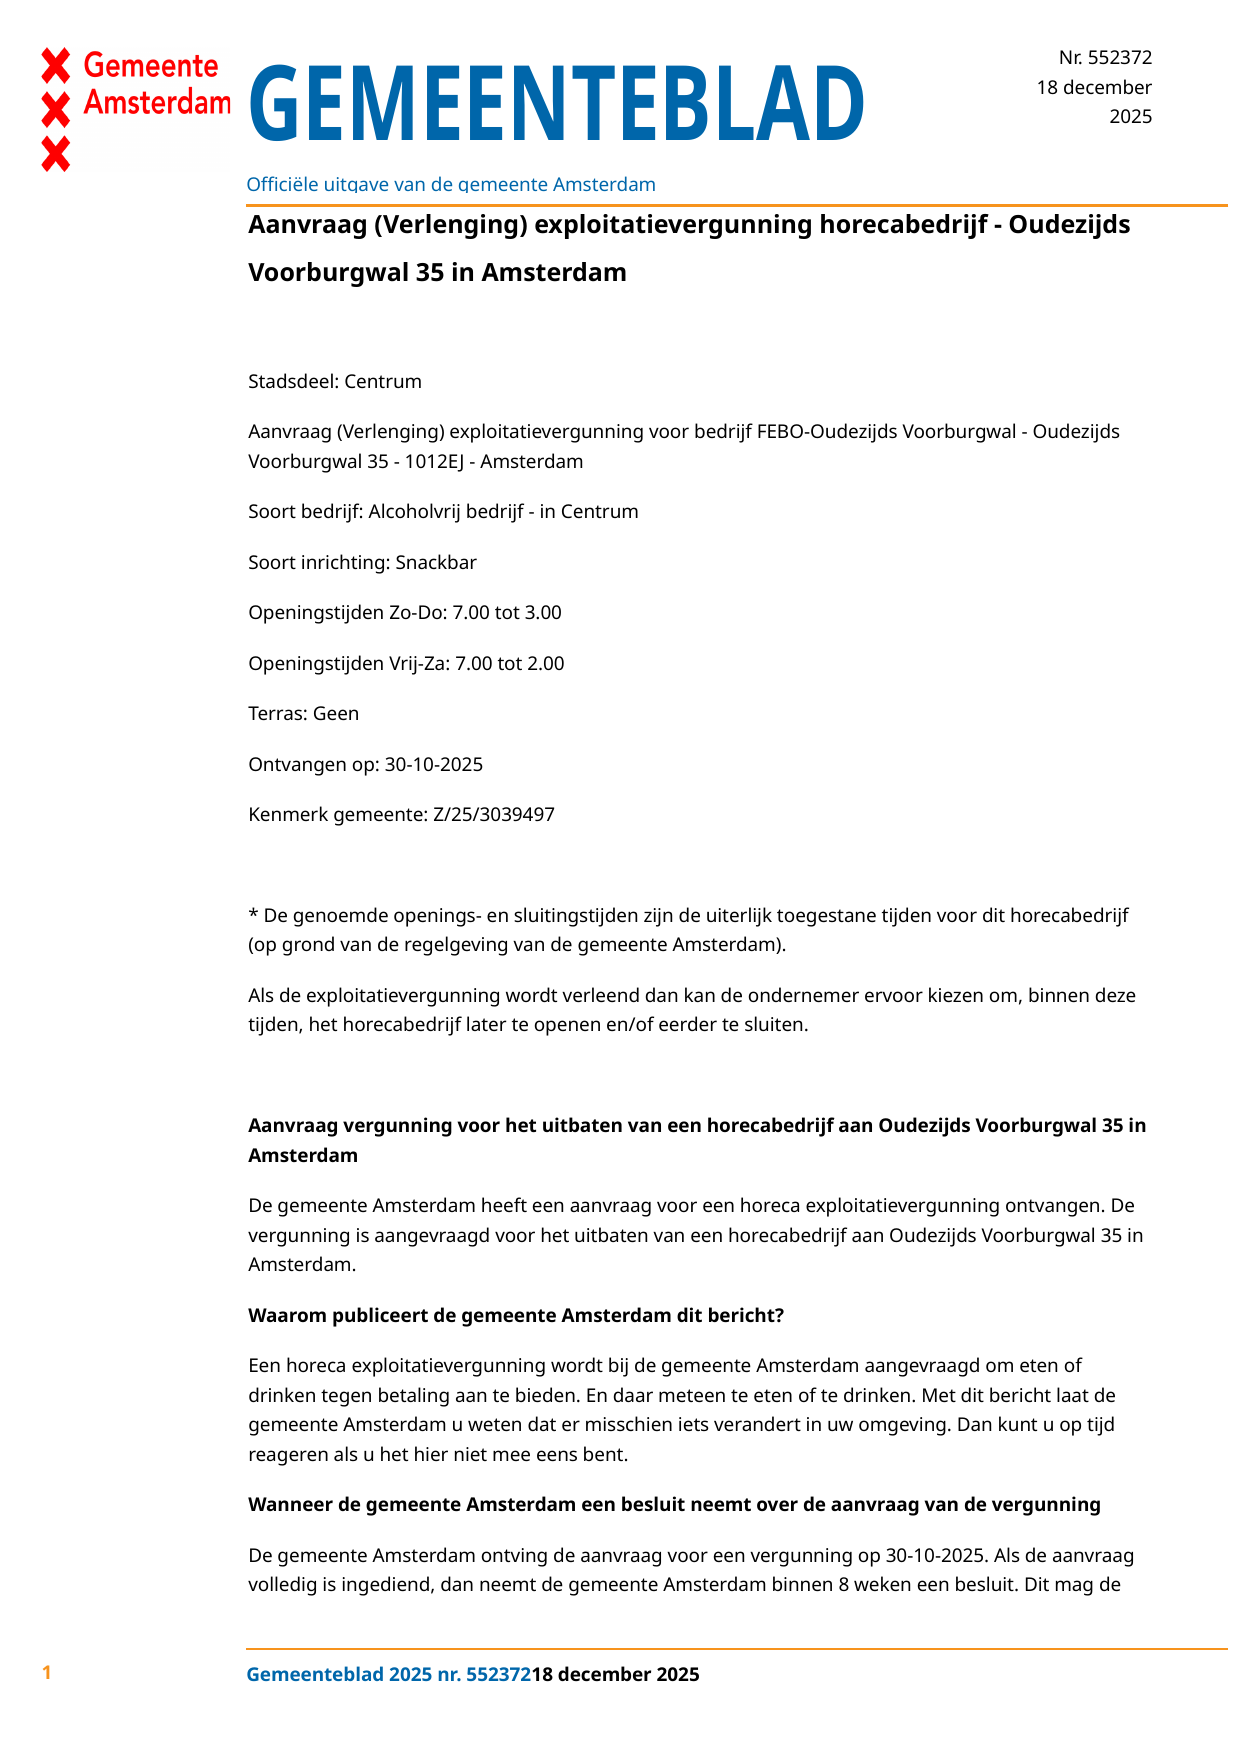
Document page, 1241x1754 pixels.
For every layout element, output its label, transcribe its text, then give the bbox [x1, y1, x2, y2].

text Kenmerk gemeente: Z/25/3039497 [248, 801, 1152, 827]
text Waarom publiceert de gemeente Amsterdam dit bericht? [248, 1302, 1152, 1328]
text De gemeente Amsterdam heeft een aanvraag voor een horeca exploitatievergunning ontvangen. De vergunning is aangevraagd voor het uitbaten van een horecabedrijf aan Oudezijds Voorburgwal 35 in Amsterdam. [248, 1192, 1152, 1277]
text Terras: Geen [248, 700, 1152, 726]
text Stadsdeel: Centrum [248, 368, 1152, 394]
text Soort inrichting: Snackbar [248, 549, 1152, 575]
text Openingstijden Zo-Do: 7.00 tot 3.00 [248, 599, 1152, 625]
text Aanvraag vergunning voor het uitbaten van een horecabedrijf aan Oudezijds Voorburgwal 35 in Amsterdam [248, 1112, 1152, 1168]
text Aanvraag (Verlenging) exploitatievergunning horecabedrijf - Oudezijds Voorburgwal 35 in Amsterdam [248, 207, 1152, 288]
text Soort bedrijf: Alcoholvrij bedrijf - in Centrum [248, 499, 1152, 524]
picture [41, 47, 231, 172]
text Openingstijden Vrij-Za: 7.00 tot 2.00 [248, 650, 1152, 676]
text Wanneer de gemeente Amsterdam een besluit neemt over de aanvraag van de vergunning [248, 1492, 1152, 1517]
text Aanvraag (Verlenging) exploitatievergunning voor bedrijf FEBO-Oudezijds Voorburgwal - Oudezijds Voorburgwal 35 - 1012EJ - Amsterdam [248, 419, 1152, 474]
text Een horeca exploitatievergunning wordt bij de gemeente Amsterdam aangevraagd om eten of drinken tegen betaling aan te bieden. En daar meteen te eten of te drinken. Met dit bericht laat de gemeente Amsterdam u weten dat er misschien iets verandert in uw omgeving. Dan kunt u op tijd reageren als u het hier niet mee eens bent. [248, 1352, 1152, 1467]
text Ontvangen op: 30-10-2025 [248, 751, 1152, 777]
text * De genoemde openings- en sluitingstijden zijn de uiterlijk toegestane tijden voor dit horecabedrijf (op grond van de regelgeving van de gemeente Amsterdam). [248, 902, 1152, 957]
text Als de exploitatievergunning wordt verleend dan kan de ondernemer ervoor kiezen om, binnen deze tijden, het horecabedrijf later te openen en/of eerder te sluiten. [248, 982, 1152, 1037]
text De gemeente Amsterdam ontving de aanvraag voor een vergunning op 30-10-2025. Als de aanvraag volledig is ingediend, dan neemt de gemeente Amsterdam binnen 8 weken een besluit. Dit mag de [248, 1542, 1152, 1597]
